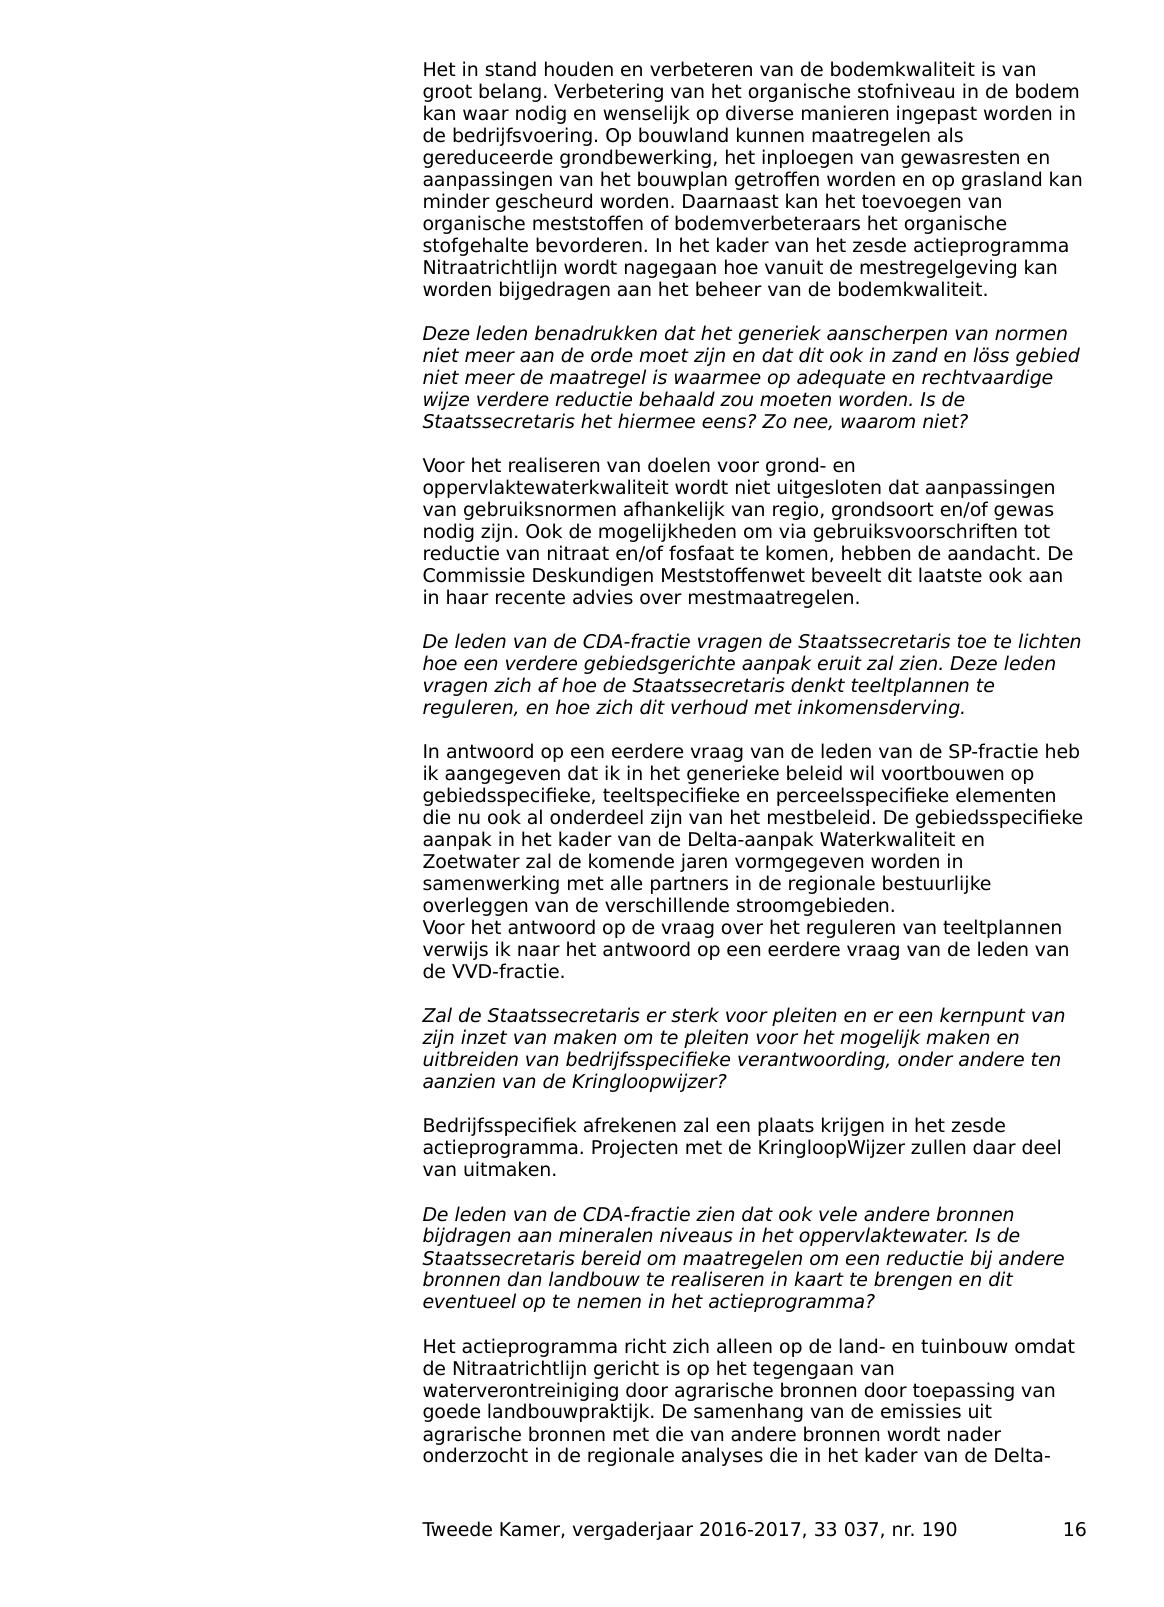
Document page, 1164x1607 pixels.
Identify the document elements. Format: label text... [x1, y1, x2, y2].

text Deze leden benadrukken dat het generiek aanscherpen van normen niet meer aan de orde moet zijn en dat dit ook in zand en löss gebied niet meer de maatregel is waarmee op adequate en rechtvaardige wijze verdere reductie behaald zou moeten worden. Is de Staatssecretaris het hiermee eens? Zo nee, waarom niet? [422, 323, 1087, 433]
text De leden van de CDA-fractie vragen de Staatssecretaris toe te lichten hoe een verdere gebiedsgerichte aanpak eruit zal zien. Deze leden vragen zich af hoe de Staatssecretaris denkt teeltplannen te reguleren, en hoe zich dit verhoud met inkomensderving. [422, 631, 1087, 719]
text Zal de Staatssecretaris er sterk voor pleiten en er een kernpunt van zijn inzet van maken om te pleiten voor het mogelijk maken en uitbreiden van bedrijfsspecifieke verantwoording, onder andere ten aanzien van de Kringloopwijzer? [422, 1005, 1087, 1093]
text De leden van de CDA-fractie zien dat ook vele andere bronnen bijdragen aan mineralen niveaus in het oppervlaktewater. Is de Staatssecretaris bereid om maatregelen om een reductie bij andere bronnen dan landbouw te realiseren in kaart te brengen en dit eventueel op te nemen in het actieprogramma? [422, 1203, 1087, 1313]
text Het in stand houden en verbeteren van de bodemkwaliteit is van groot belang. Verbetering van het organische stofniveau in de bodem kan waar nodig en wenselijk op diverse manieren ingepast worden in de bedrijfsvoering. Op bouwland kunnen maatregelen als gereduceerde grondbewerking, het inploegen van gewasresten en aanpassingen van het bouwplan getroffen worden en op grasland kan minder gescheurd worden. Daarnaast kan het toevoegen van organische meststoffen of bodemverbeteraars het organische stofgehalte bevorderen. In het kader van het zesde actieprogramma Nitraatrichtlijn wordt nagegaan hoe vanuit de mestregelgeving kan worden bijgedragen aan het beheer van de bodemkwaliteit. [422, 59, 1087, 301]
text Het actieprogramma richt zich alleen op de land- en tuinbouw omdat de Nitraatrichtlijn gericht is op het tegengaan van waterverontreiniging door agrarische bronnen door toepassing van goede landbouwpraktijk. De samenhang van de emissies uit agrarische bronnen met die van andere bronnen wordt nader onderzocht in de regionale analyses die in het kader van de Delta- [422, 1336, 1087, 1467]
text Voor het realiseren van doelen voor grond- en oppervlaktewaterkwaliteit wordt niet uitgesloten dat aanpassingen van gebruiksnormen afhankelijk van regio, grondsoort en/of gewas nodig zijn. Ook de mogelijkheden om via gebruiksvoorschriften tot reductie van nitraat en/of fosfaat te komen, hebben de aandacht. De Commissie Deskundigen Meststoffenwet beveelt dit laatste ook aan in haar recente advies over mestmaatregelen. [422, 455, 1087, 609]
text In antwoord op een eerdere vraag van de leden van de SP-fractie heb ik aangegeven dat ik in het generieke beleid wil voortbouwen op gebiedsspecifieke, teeltspecifieke en perceelsspecifieke elementen die nu ook al onderdeel zijn van het mestbeleid. De gebiedsspecifieke aanpak in het kader van de Delta-aanpak Waterkwaliteit en Zoetwater zal de komende jaren vormgegeven worden in samenwerking met alle partners in de regionale bestuurlijke overleggen van de verschillende stroomgebieden. [422, 741, 1087, 917]
text Bedrijfsspecifiek afrekenen zal een plaats krijgen in het zesde actieprogramma. Projecten met de KringloopWijzer zullen daar deel van uitmaken. [422, 1115, 1087, 1181]
text Voor het antwoord op de vraag over het reguleren van teeltplannen verwijs ik naar het antwoord op een eerdere vraag van de leden van de VVD-fractie. [422, 917, 1087, 983]
